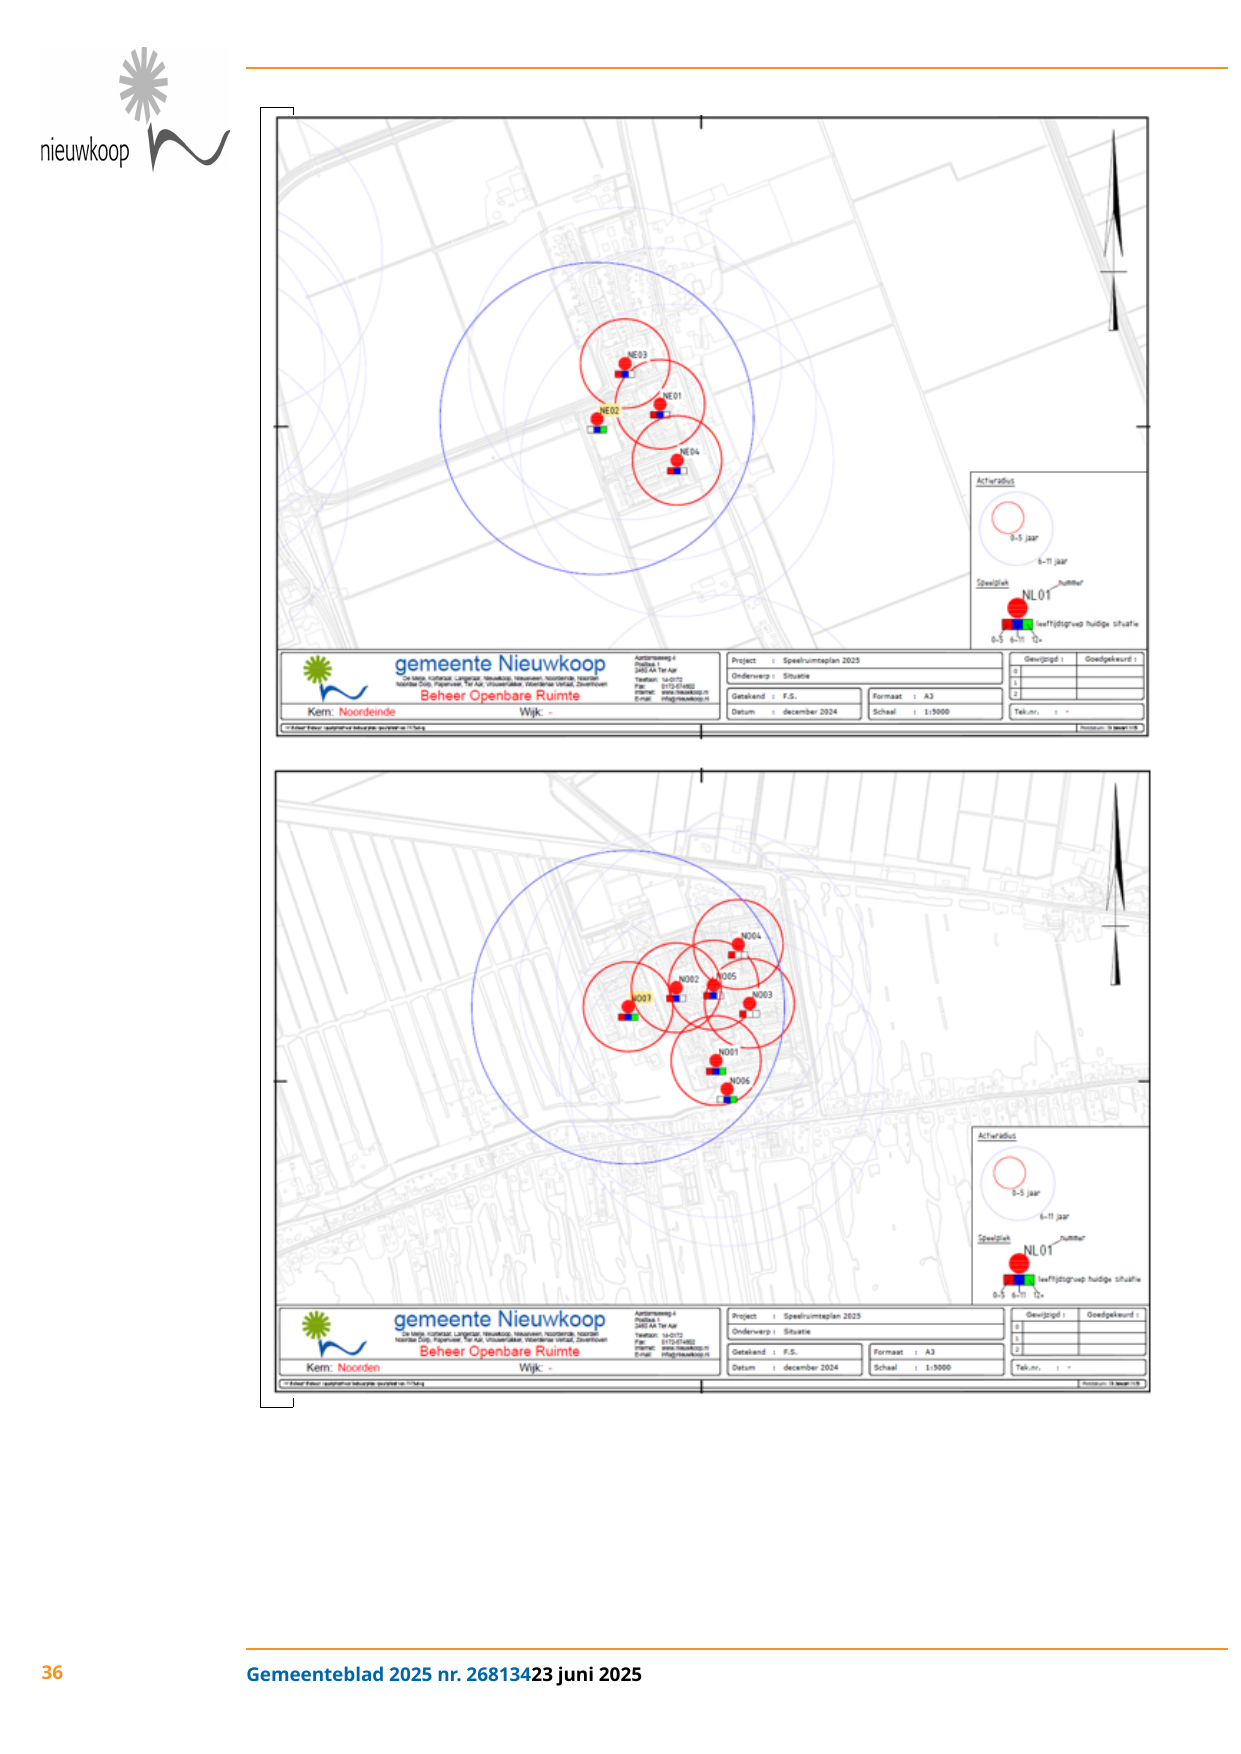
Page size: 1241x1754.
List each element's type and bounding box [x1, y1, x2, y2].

picture [41, 47, 231, 172]
picture [268, 115, 1155, 1398]
